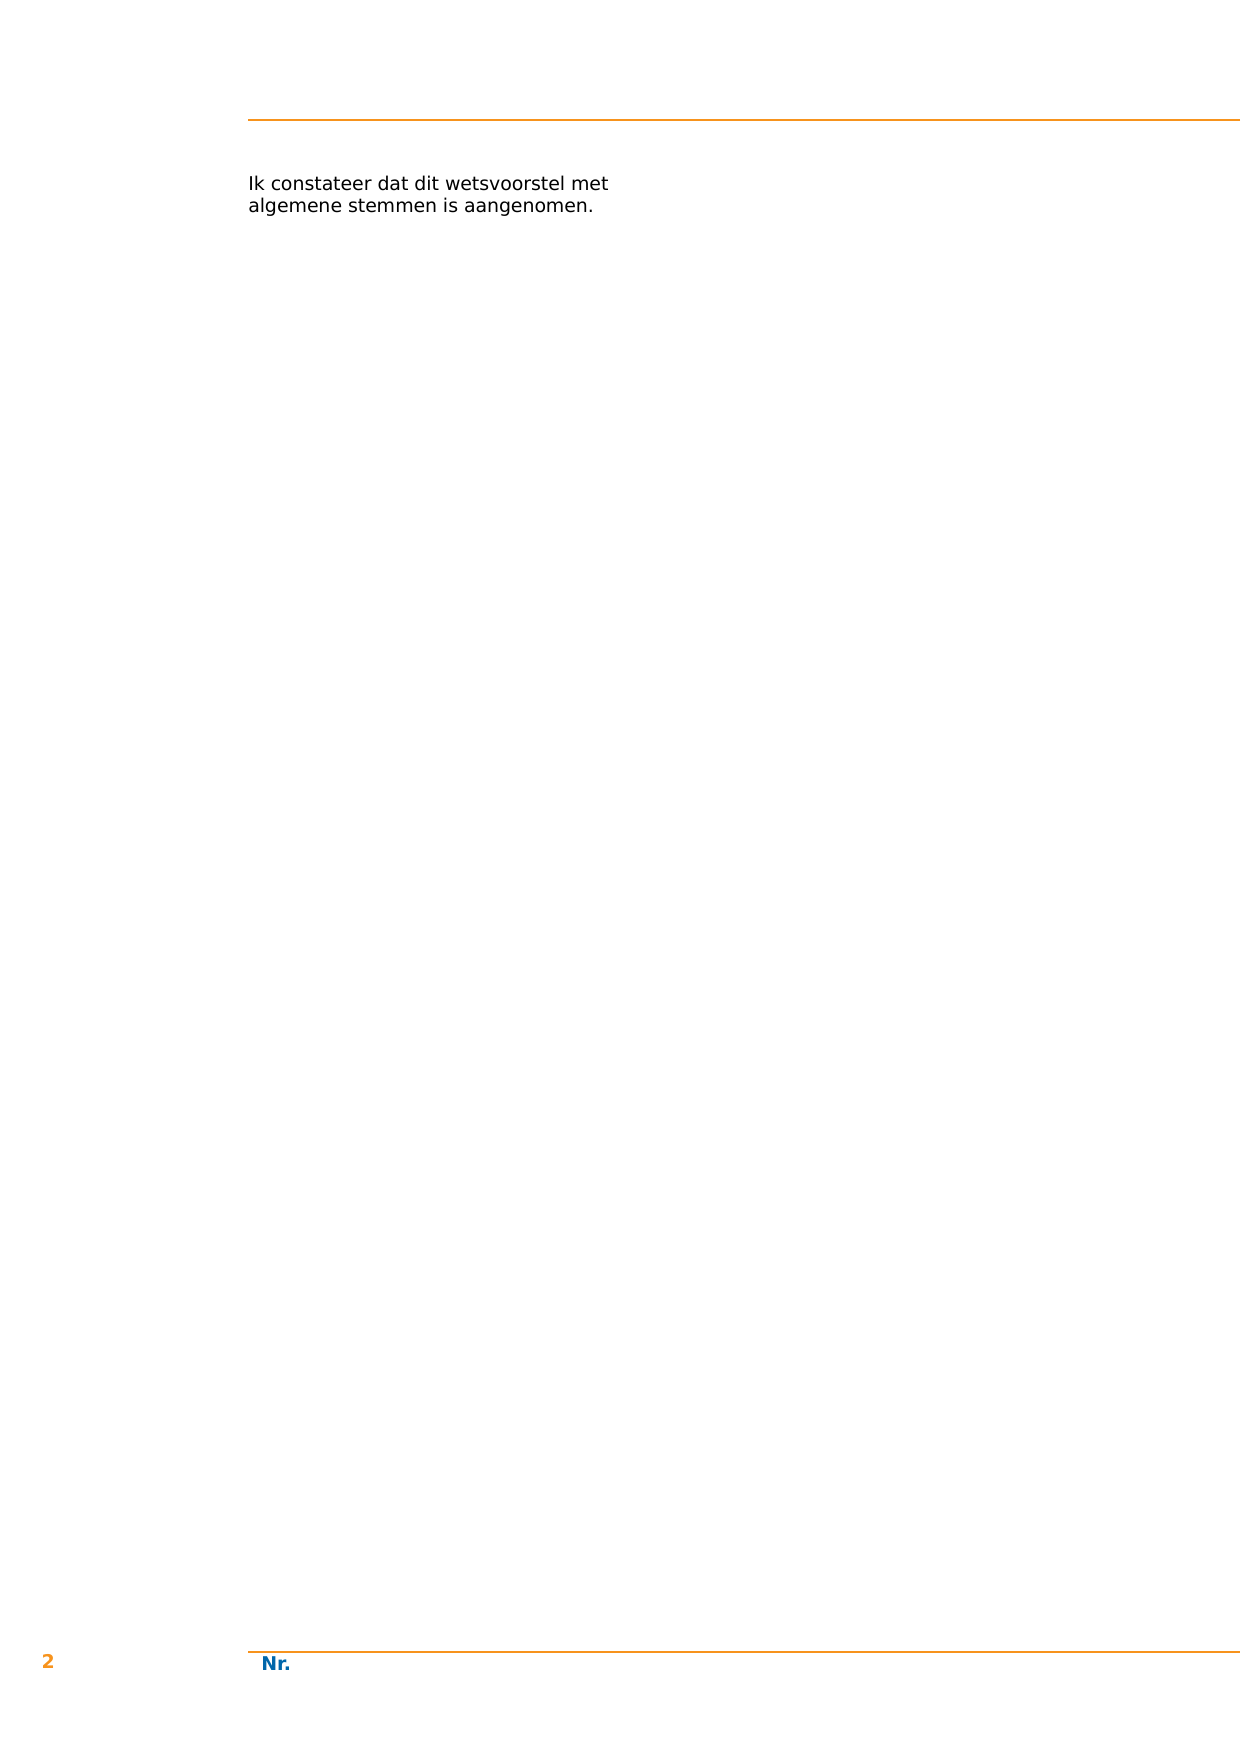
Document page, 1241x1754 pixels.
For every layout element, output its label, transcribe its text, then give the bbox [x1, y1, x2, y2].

text Ik constateer dat dit wetsvoorstel met algemene stemmen is aangenomen. [248, 173, 691, 217]
